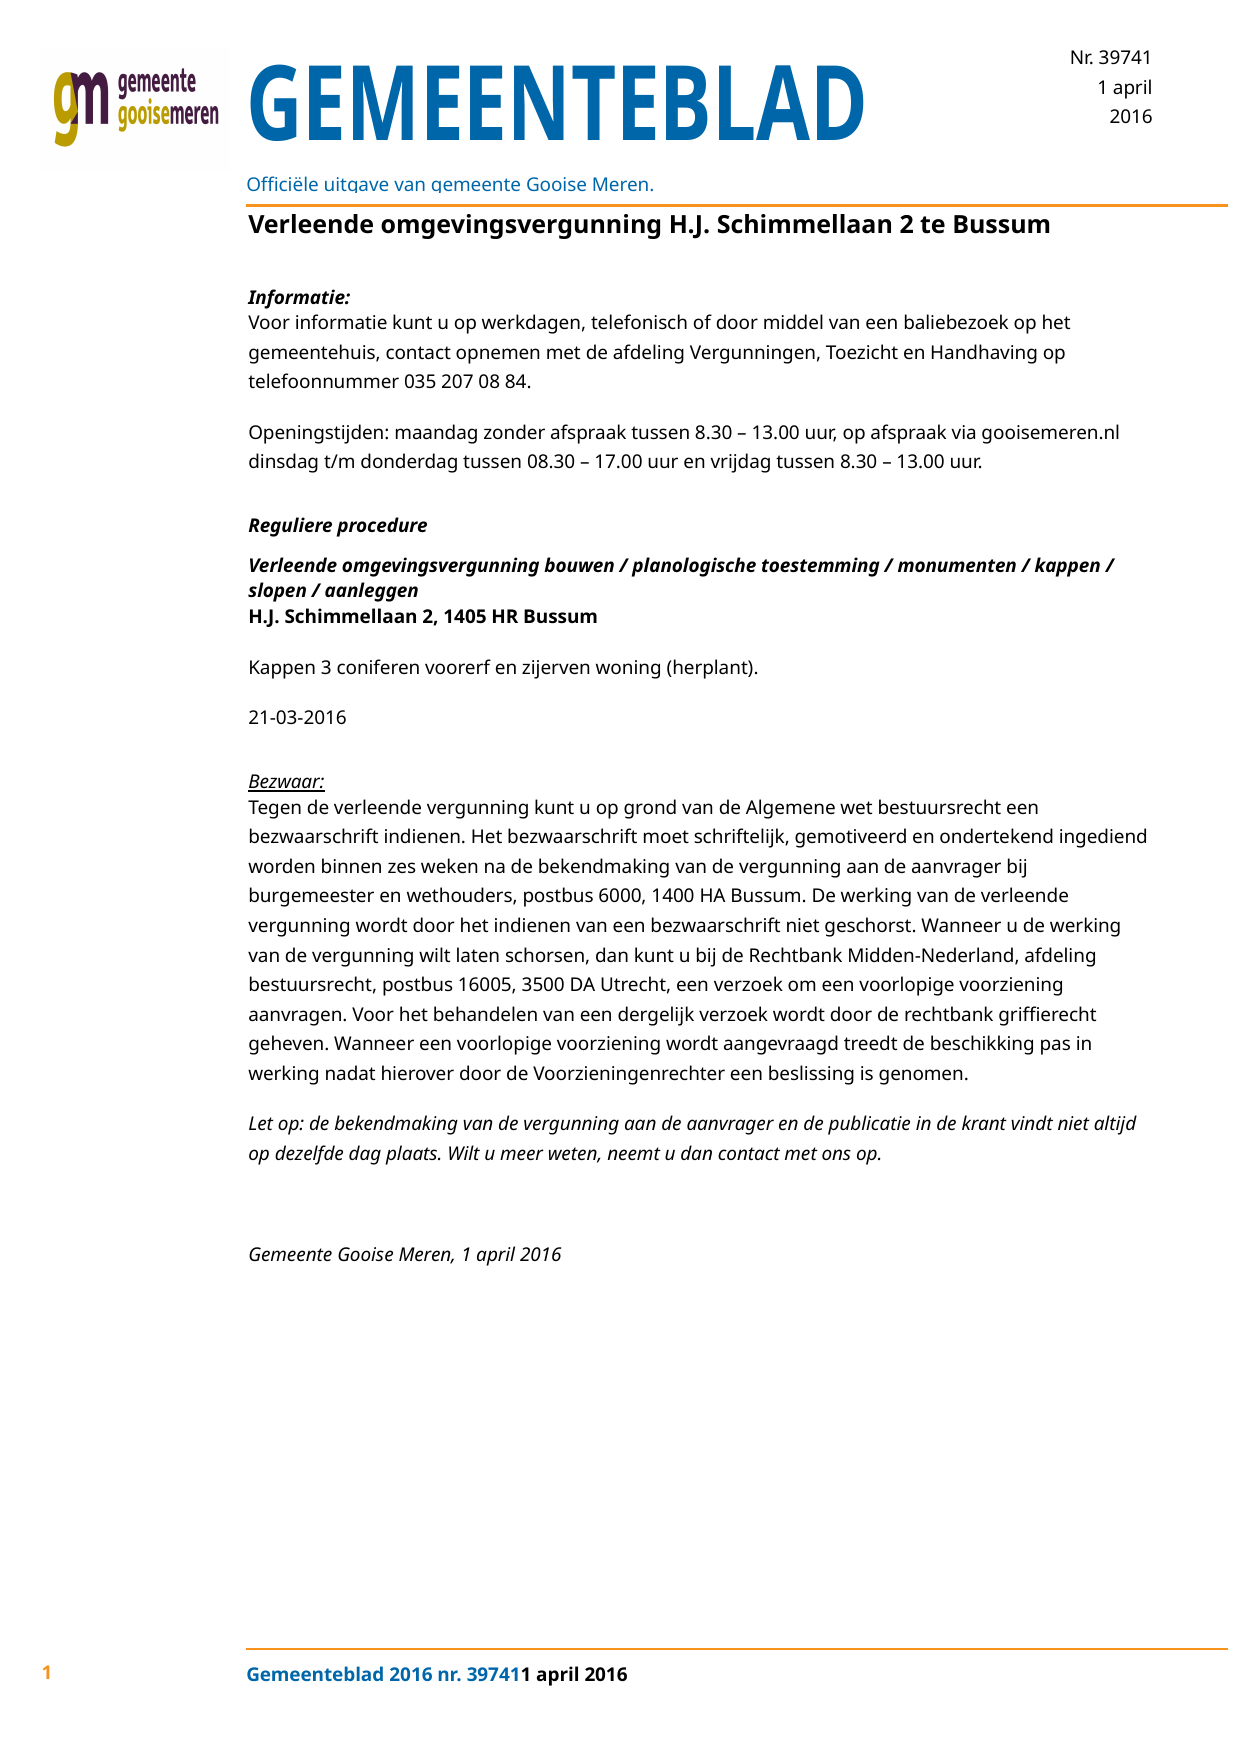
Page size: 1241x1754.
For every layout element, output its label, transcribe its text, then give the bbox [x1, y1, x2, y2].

text Bezwaar: [248, 768, 1152, 794]
text Informatie: [248, 284, 1152, 309]
text Gemeente Gooise Meren, 1 april 2016 [248, 1241, 1152, 1267]
text Verleende omgevingsvergunning bouwen / planologische toestemming / monumenten / kappen / slopen / aanleggen [248, 552, 1152, 603]
text Reguliere procedure [248, 513, 1152, 538]
picture [41, 47, 231, 172]
text Kappen 3 coniferen voorerf en zijerven woning (herplant). [248, 654, 1152, 679]
text Let op: de bekendmaking van de vergunning aan de aanvrager en de publicatie in de krant vindt niet altijd op dezelfde dag plaats. Wilt u meer weten, neemt u dan contact met ons op. [248, 1111, 1152, 1166]
text Voor informatie kunt u op werkdagen, telefonisch of door middel van een baliebezoek op het gemeentehuis, contact opnemen met de afdeling Vergunningen, Toezicht en Handhaving op telefoonnummer 035 207 08 84. [248, 309, 1152, 394]
text Openingstijden: maandag zonder afspraak tussen 8.30 – 13.00 uur, op afspraak via gooisemeren.nl dinsdag t/m donderdag tussen 08.30 – 17.00 uur en vrijdag tussen 8.30 – 13.00 uur. [248, 419, 1152, 474]
text H.J. Schimmellaan 2, 1405 HR Bussum [248, 603, 1152, 629]
text 21-03-2016 [248, 704, 1152, 730]
text Verleende omgevingsvergunning H.J. Schimmellaan 2 te Bussum [248, 207, 1152, 241]
text Tegen de verleende vergunning kunt u op grond van de Algemene wet bestuursrecht een bezwaarschrift indienen. Het bezwaarschrift moet schriftelijk, gemotiveerd en ondertekend ingediend worden binnen zes weken na de bekendmaking van de vergunning aan de aanvrager bij burgemeester en wethouders, postbus 6000, 1400 HA Bussum. De werking van de verleende vergunning wordt door het indienen van een bezwaarschrift niet geschorst. Wanneer u de werking van de vergunning wilt laten schorsen, dan kunt u bij de Rechtbank Midden-Nederland, afdeling bestuursrecht, postbus 16005, 3500 DA Utrecht, een verzoek om een voorlopige voorziening aanvragen. Voor het behandelen van een dergelijk verzoek wordt door de rechtbank griffierecht geheven. Wanneer een voorlopige voorziening wordt aangevraagd treedt de beschikking pas in werking nadat hierover door de Voorzieningenrechter een beslissing is genomen. [248, 794, 1152, 1086]
